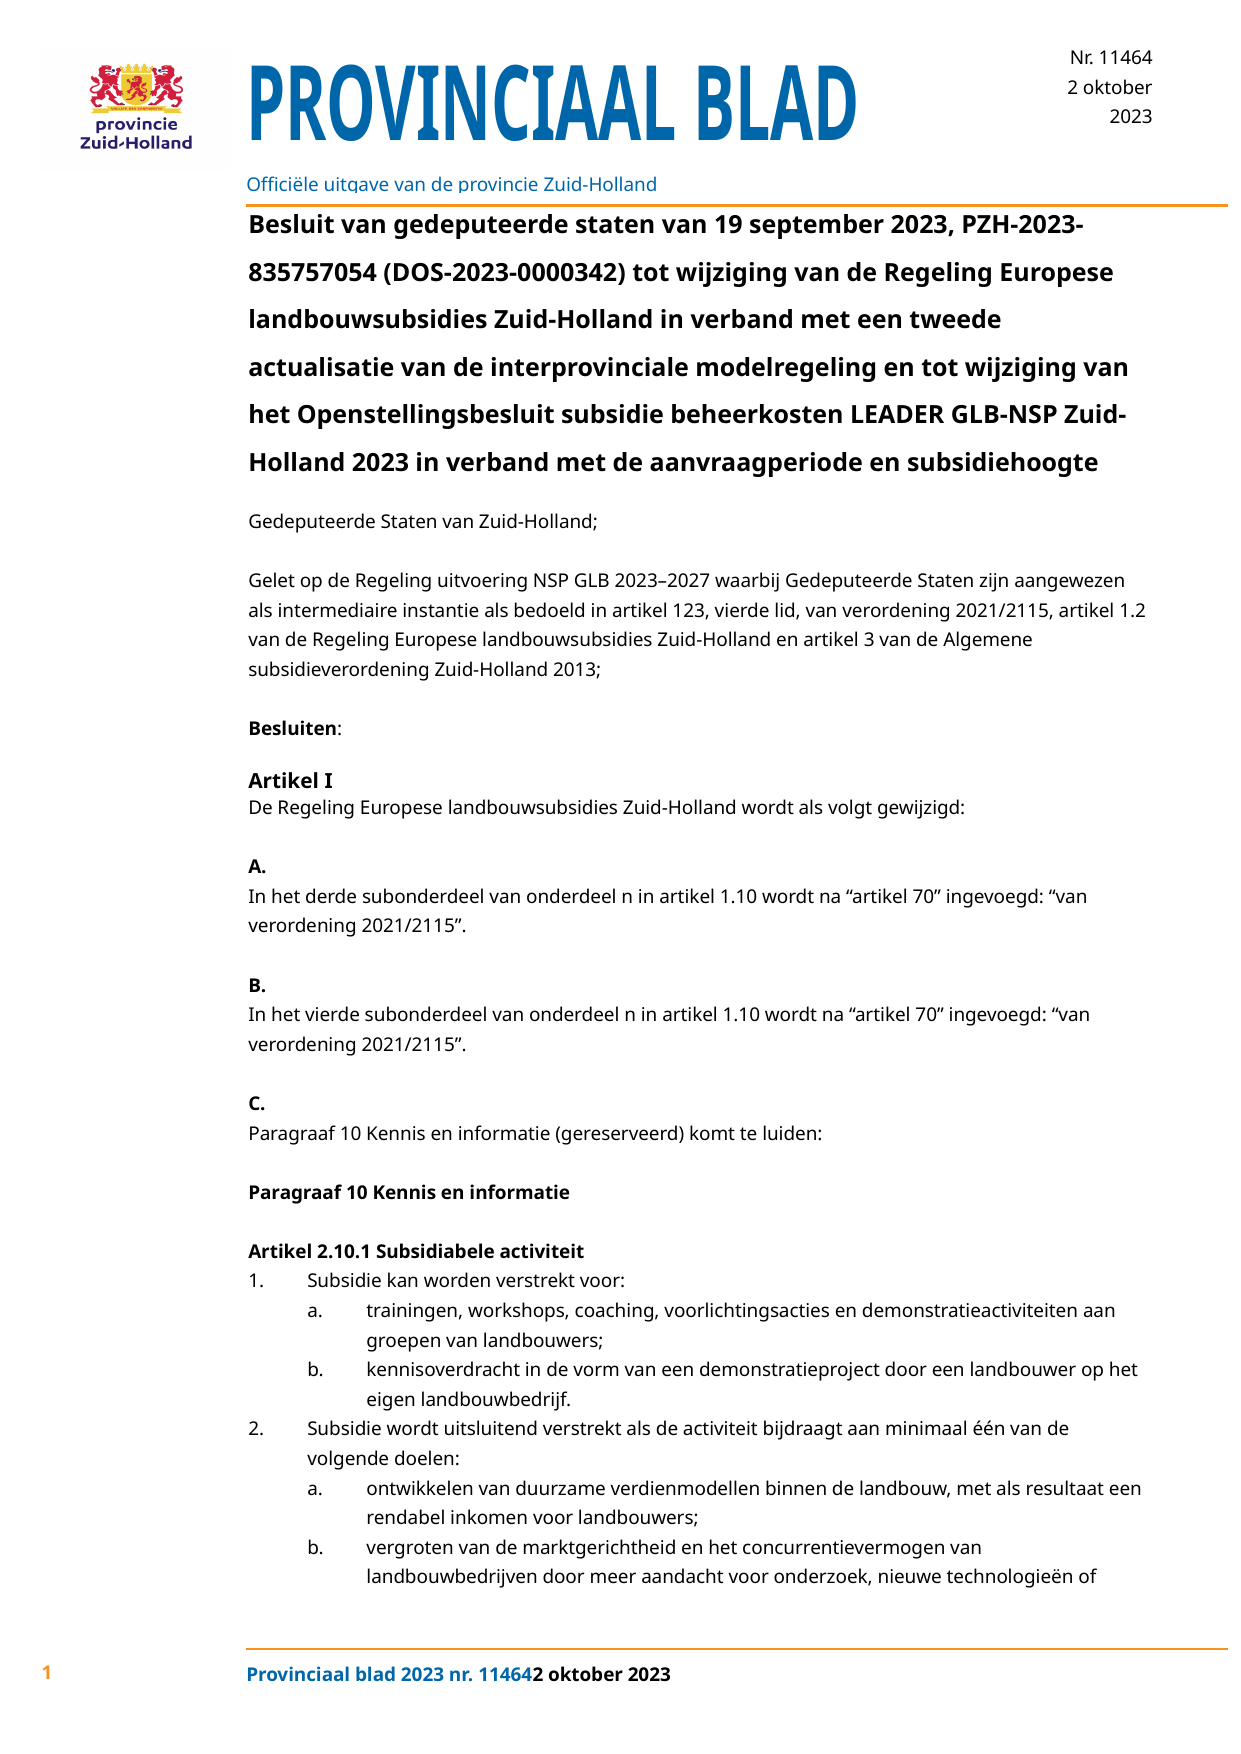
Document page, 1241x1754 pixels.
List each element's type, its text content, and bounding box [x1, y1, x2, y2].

list kennisoverdracht in de vorm van een demonstratieproject door een landbouwer op het eigen landbouwbedrijf. [307, 1356, 1152, 1412]
text De Regeling Europese landbouwsubsidies Zuid-Holland wordt als volgt gewijzigd: [248, 794, 1152, 820]
text Artikel 2.10.1 Subsidiabele activiteit [248, 1238, 1152, 1264]
text Besluit van gedeputeerde staten van 19 september 2023, PZH-2023-835757054 (DOS-2023-0000342) tot wijziging van de Regeling Europese landbouwsubsidies Zuid-Holland in verband met een tweede actualisatie van de interprovinciale modelregeling en tot wijziging van het Openstellingsbesluit subsidie beheerkosten LEADER GLB-NSP Zuid-Holland 2023 in verband met de aanvraagperiode en subsidiehoogte [248, 207, 1152, 479]
list Subsidie kan worden verstrekt voor: [248, 1268, 1152, 1293]
text Artikel I [248, 766, 1152, 794]
picture [41, 47, 231, 172]
text C. [248, 1090, 1152, 1116]
text Besluiten: [248, 715, 1152, 741]
text Paragraaf 10 Kennis en informatie (gereserveerd) komt te luiden: [248, 1120, 1152, 1145]
text In het vierde subonderdeel van onderdeel n in artikel 1.10 wordt na “artikel 70” ingevoegd: “van verordening 2021/2115”. [248, 1001, 1152, 1057]
text In het derde subonderdeel van onderdeel n in artikel 1.10 wordt na “artikel 70” ingevoegd: “van verordening 2021/2115”. [248, 883, 1152, 938]
list vergroten van de marktgerichtheid en het concurrentievermogen van landbouwbedrijven door meer aandacht voor onderzoek, nieuwe technologieën of [307, 1534, 1152, 1589]
text A. [248, 853, 1152, 879]
list ontwikkelen van duurzame verdienmodellen binnen de landbouw, met als resultaat een rendabel inkomen voor landbouwers; [307, 1475, 1152, 1530]
text Gelet op de Regeling uitvoering NSP GLB 2023–2027 waarbij Gedeputeerde Staten zijn aangewezen als intermediaire instantie als bedoeld in artikel 123, vierde lid, van verordening 2021/2115, artikel 1.2 van de Regeling Europese landbouwsubsidies Zuid-Holland en artikel 3 van de Algemene subsidieverordening Zuid-Holland 2013; [248, 567, 1152, 682]
text Gedeputeerde Staten van Zuid-Holland; [248, 508, 1152, 534]
list Subsidie wordt uitsluitend verstrekt als de activiteit bijdraagt aan minimaal één van de volgende doelen: [248, 1416, 1152, 1471]
text Paragraaf 10 Kennis en informatie [248, 1179, 1152, 1204]
text B. [248, 972, 1152, 997]
list trainingen, workshops, coaching, voorlichtingsacties en demonstratieactiviteiten aan groepen van landbouwers; [307, 1297, 1152, 1352]
